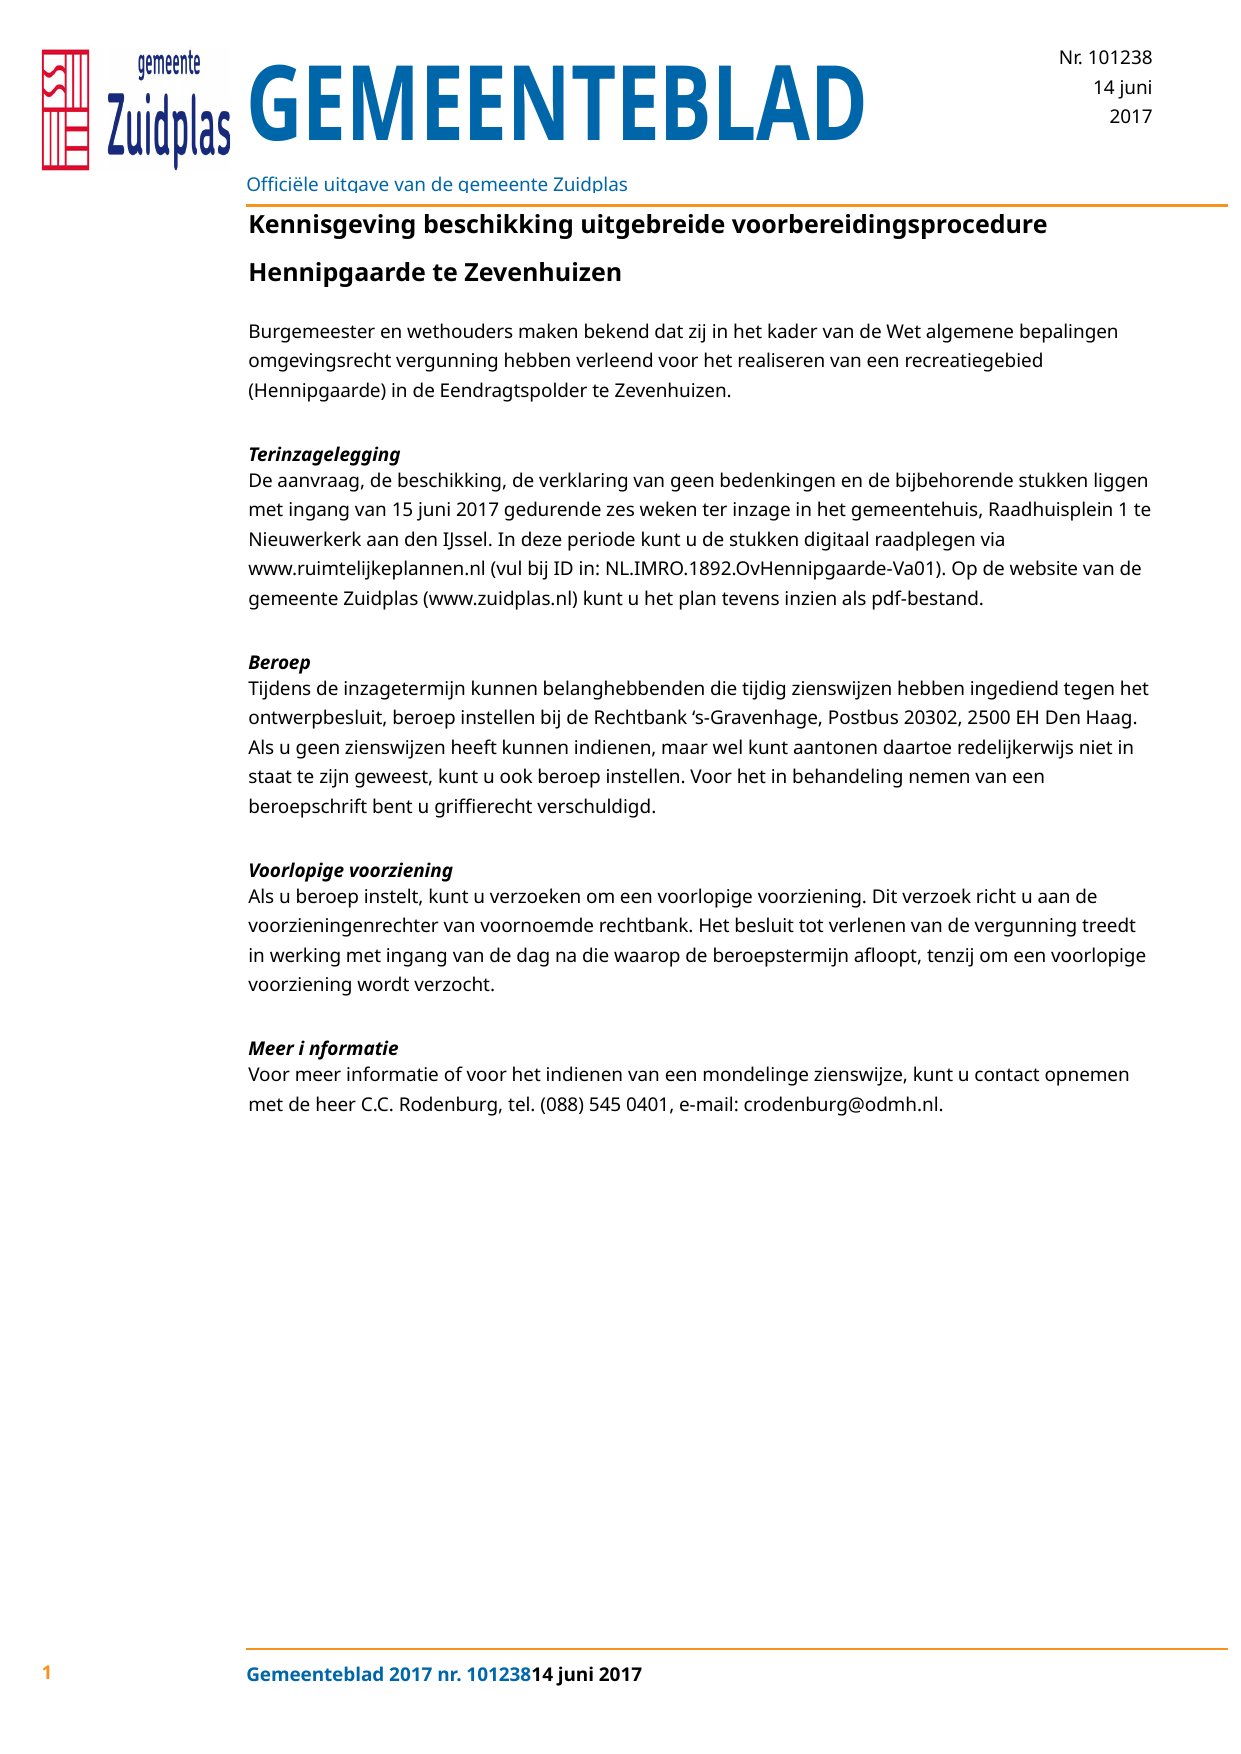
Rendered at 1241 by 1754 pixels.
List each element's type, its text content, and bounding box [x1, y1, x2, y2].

text Als u beroep instelt, kunt u verzoeken om een voorlopige voorziening. Dit verzoek richt u aan de voorzieningenrechter van voornoemde rechtbank. Het besluit tot verlenen van de vergunning treedt in werking met ingang van de dag na die waarop de beroepstermijn afloopt, tenzij om een voorlopige voorziening wordt verzocht. [248, 883, 1152, 997]
text Voor meer informatie of voor het indienen van een mondelinge zienswijze, kunt u contact opnemen met de heer C.C. Rodenburg, tel. (088) 545 0401, e-mail: crodenburg@odmh.nl. [248, 1061, 1152, 1117]
text Kennisgeving beschikking uitgebreide voorbereidingsprocedure Hennipgaarde te Zevenhuizen [248, 207, 1152, 288]
picture [41, 47, 231, 172]
text De aanvraag, de beschikking, de verklaring van geen bedenkingen en de bijbehorende stukken liggen met ingang van 15 juni 2017 gedurende zes weken ter inzage in het gemeentehuis, Raadhuisplein 1 te Nieuwerkerk aan den IJssel. In deze periode kunt u de stukken digitaal raadplegen via www.ruimtelijkeplannen.nl (vul bij ID in: NL.IMRO.1892.OvHennipgaarde-Va01). Op de website van de gemeente Zuidplas (www.zuidplas.nl) kunt u het plan tevens inzien als pdf-bestand. [248, 467, 1152, 611]
text Tijdens de inzagetermijn kunnen belanghebbenden die tijdig zienswijzen hebben ingediend tegen het ontwerpbesluit, beroep instellen bij de Rechtbank ‘s-Gravenhage, Postbus 20302, 2500 EH Den Haag. Als u geen zienswijzen heeft kunnen indienen, maar wel kunt aantonen daartoe redelijkerwijs niet in staat te zijn geweest, kunt u ook beroep instellen. Voor het in behandeling nemen van een beroepschrift bent u griffierecht verschuldigd. [248, 675, 1152, 819]
text Terinzagelegging [248, 441, 1152, 467]
text Beroep [248, 649, 1152, 675]
text Voorlopige voorziening [248, 857, 1152, 883]
text Meer i nformatie [248, 1036, 1152, 1061]
text Burgemeester en wethouders maken bekend dat zij in het kader van de Wet algemene bepalingen omgevingsrecht vergunning hebben verleend voor het realiseren van een recreatiegebied (Hennipgaarde) in de Eendragtspolder te Zevenhuizen. [248, 318, 1152, 403]
